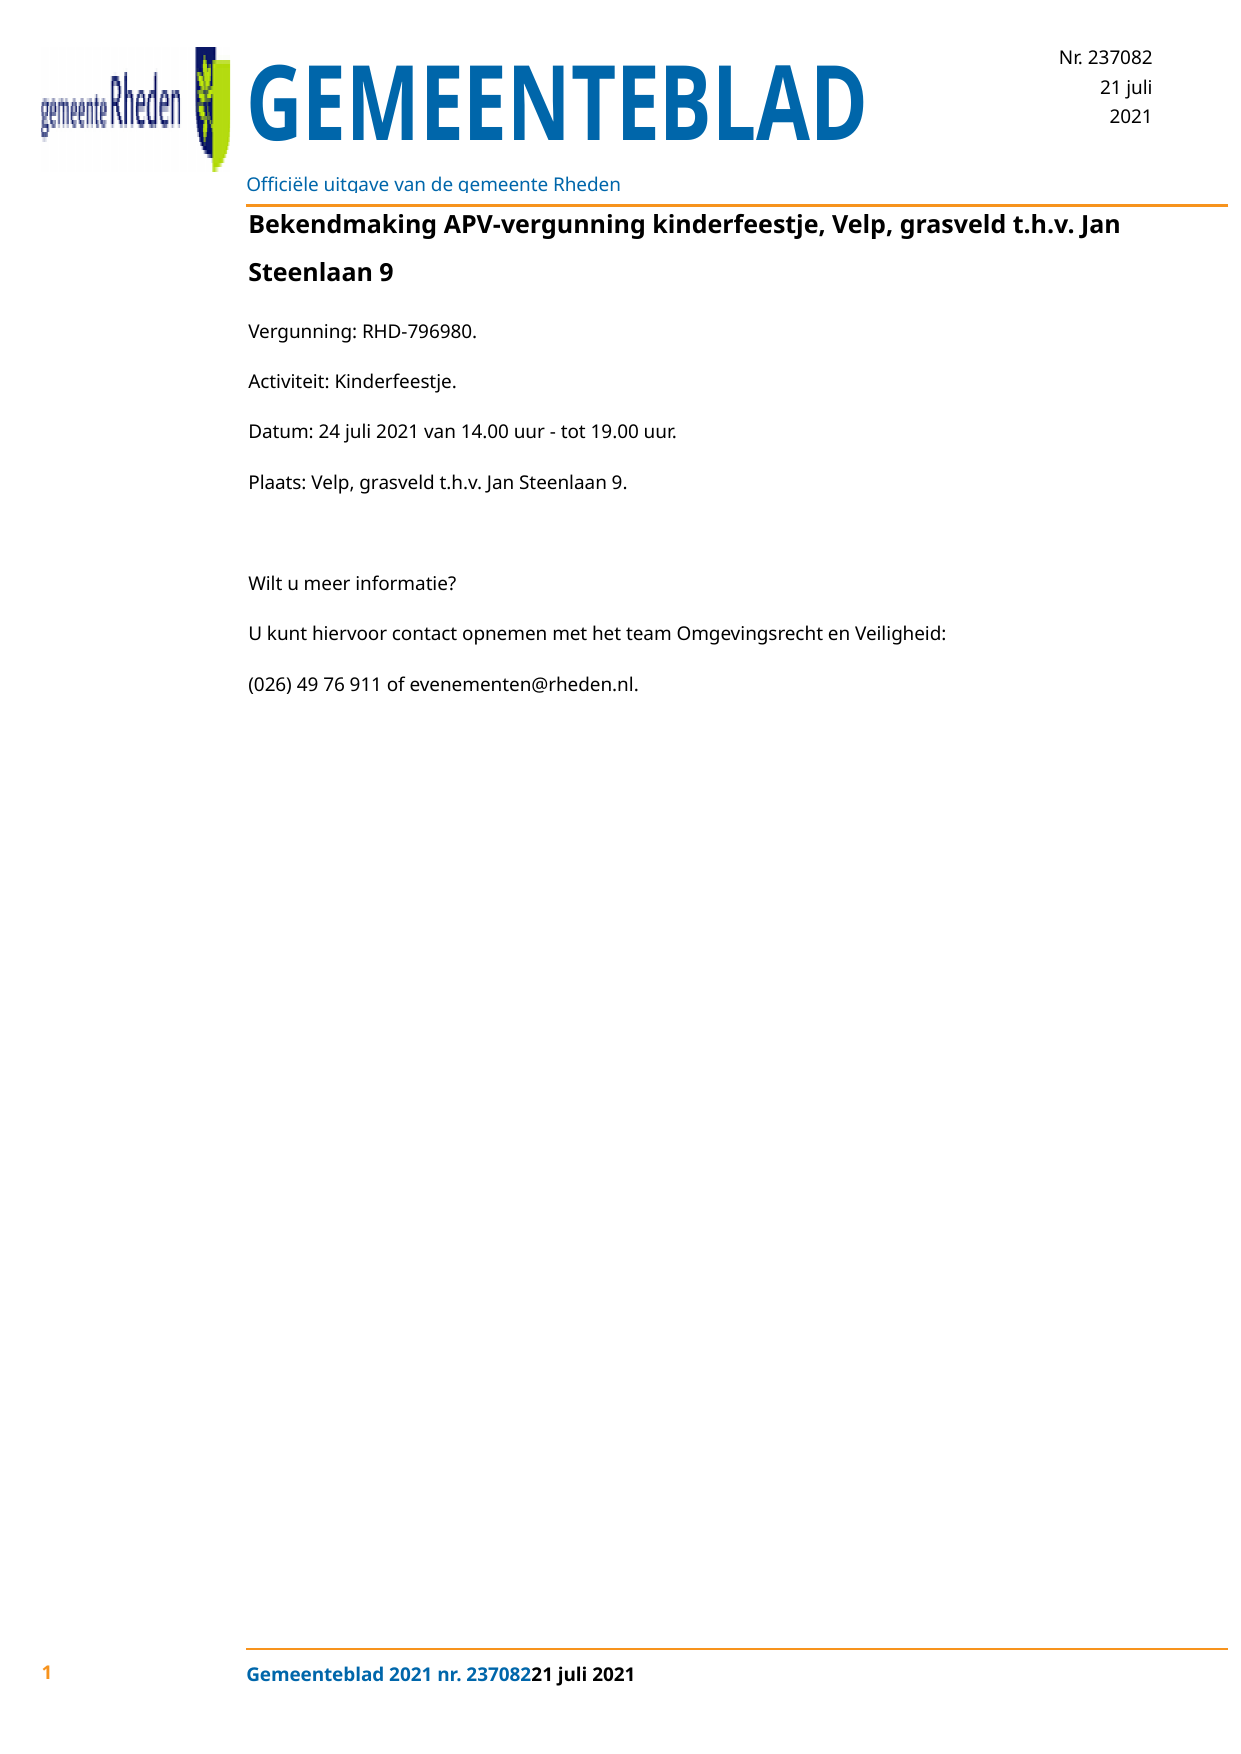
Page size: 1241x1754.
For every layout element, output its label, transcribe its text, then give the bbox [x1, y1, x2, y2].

text Wilt u meer informatie? [248, 570, 1152, 596]
text (026) 49 76 911 of evenementen@rheden.nl. [248, 671, 1152, 697]
text Vergunning: RHD-796980. [248, 318, 1152, 344]
text Plaats: Velp, grasveld t.h.v. Jan Steenlaan 9. [248, 469, 1152, 495]
text Activiteit: Kinderfeestje. [248, 368, 1152, 394]
text U kunt hiervoor contact opnemen met het team Omgevingsrecht en Veiligheid: [248, 620, 1152, 646]
text Datum: 24 juli 2021 van 14.00 uur - tot 19.00 uur. [248, 419, 1152, 444]
picture [41, 47, 231, 172]
text Bekendmaking APV-vergunning kinderfeestje, Velp, grasveld t.h.v. Jan Steenlaan 9 [248, 207, 1152, 288]
